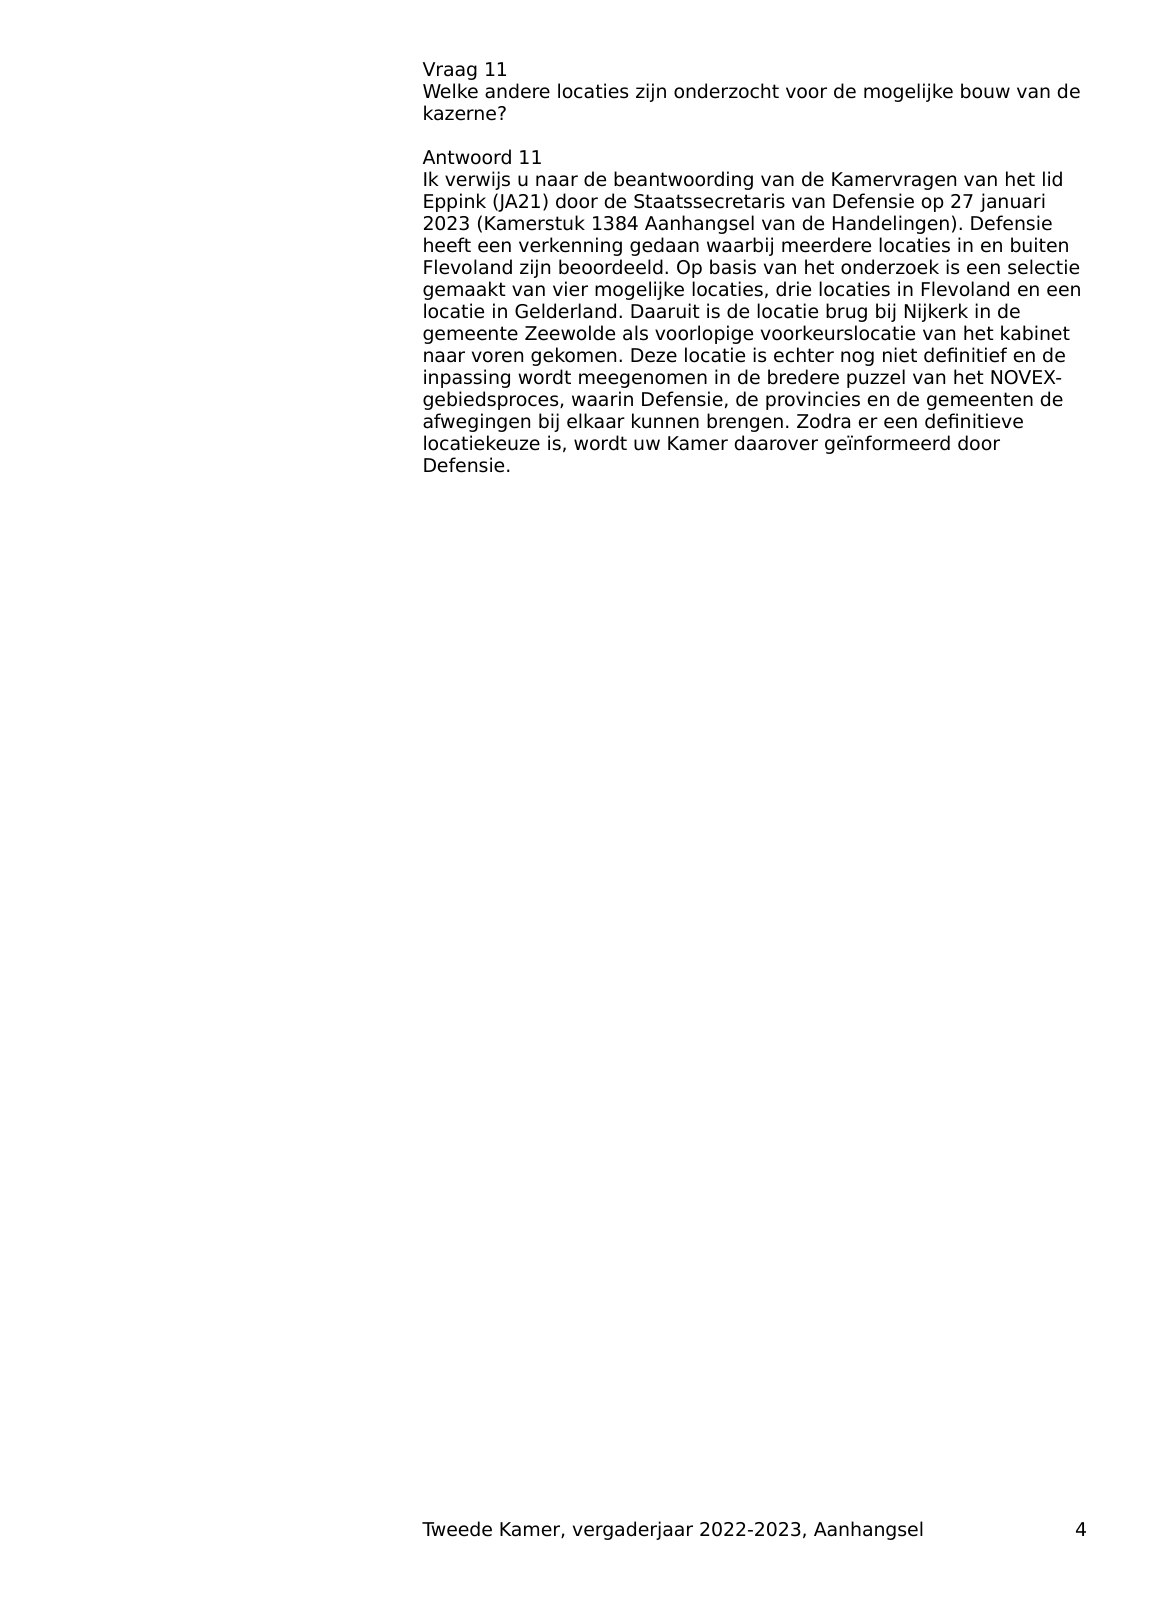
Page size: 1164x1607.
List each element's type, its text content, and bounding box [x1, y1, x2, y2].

text Vraag 11 [422, 59, 1087, 81]
text Antwoord 11 [422, 147, 1087, 169]
text Welke andere locaties zijn onderzocht voor de mogelijke bouw van de kazerne? [422, 81, 1087, 125]
text Ik verwijs u naar de beantwoording van de Kamervragen van het lid Eppink (JA21) door de Staatssecretaris van Defensie op 27 januari 2023 (Kamerstuk 1384 Aanhangsel van de Handelingen). Defensie heeft een verkenning gedaan waarbij meerdere locaties in en buiten Flevoland zijn beoordeeld. Op basis van het onderzoek is een selectie gemaakt van vier mogelijke locaties, drie locaties in Flevoland en een locatie in Gelderland. Daaruit is de locatie brug bij Nijkerk in de gemeente Zeewolde als voorlopige voorkeurslocatie van het kabinet naar voren gekomen. Deze locatie is echter nog niet definitief en de inpassing wordt meegenomen in de bredere puzzel van het NOVEX-gebiedsproces, waarin Defensie, de provincies en de gemeenten de afwegingen bij elkaar kunnen brengen. Zodra er een definitieve locatiekeuze is, wordt uw Kamer daarover geïnformeerd door Defensie. [422, 169, 1087, 477]
